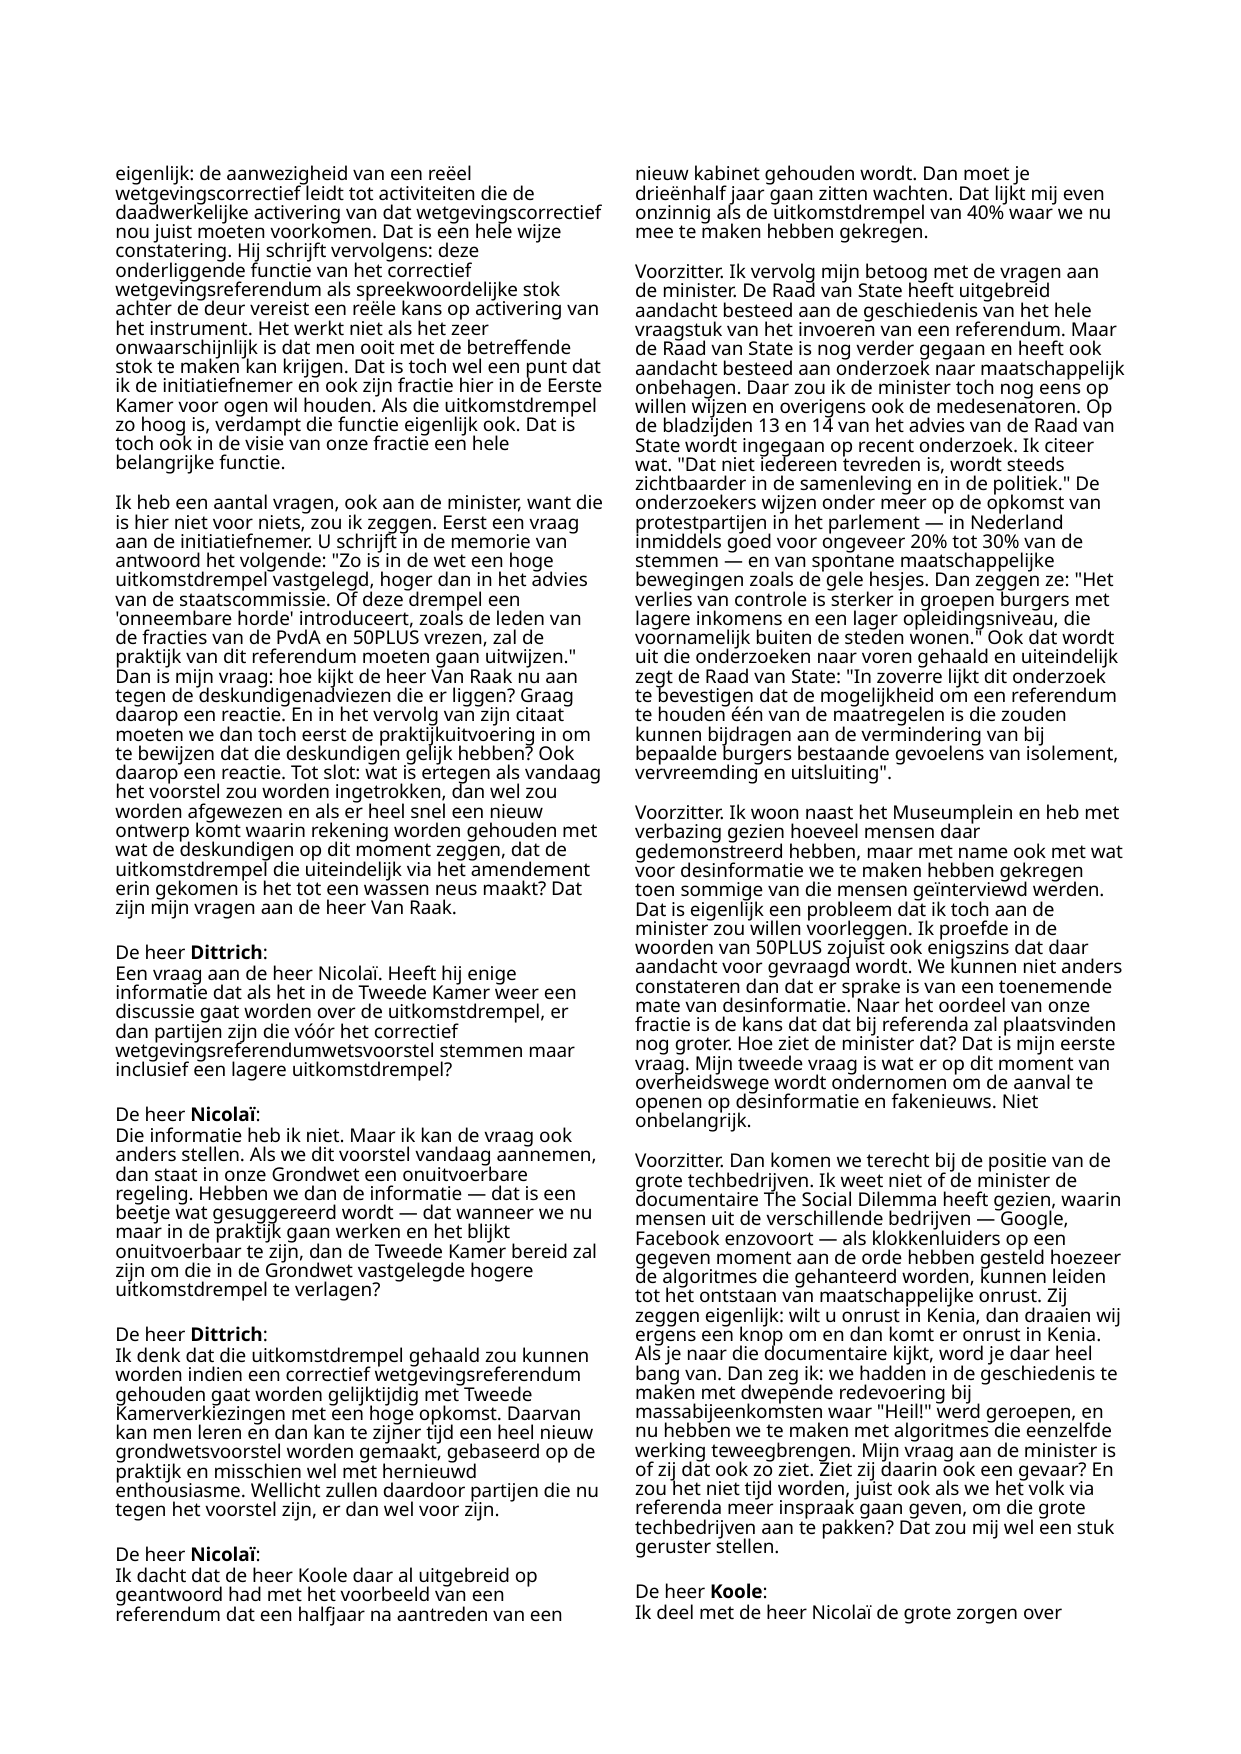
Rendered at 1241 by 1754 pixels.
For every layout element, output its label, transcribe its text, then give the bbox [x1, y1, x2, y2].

text Een vraag aan de heer Nicolaï. Heeft hij enige informatie dat als het in de Tweede Kamer weer een discussie gaat worden over de uitkomstdrempel, er dan partijen zijn die vóór het correctief wetgevingsreferendumwetsvoorstel stemmen maar inclusief een lagere uitkomstdrempel? [115, 965, 605, 1081]
text Voorzitter. Ik vervolg mijn betoog met de vragen aan de minister. De Raad van State heeft uitgebreid aandacht besteed aan de geschiedenis van het hele vraagstuk van het invoeren van een referendum. Maar de Raad van State is nog verder gegaan en heeft ook aandacht besteed aan onderzoek naar maatschappelijk onbehagen. Daar zou ik de minister toch nog eens op willen wijzen en overigens ook de medesenatoren. Op de bladzijden 13 en 14 van het advies van de Raad van State wordt ingegaan op recent onderzoek. Ik citeer wat. "Dat niet iedereen tevreden is, wordt steeds zichtbaarder in de samenleving en in de politiek." De onderzoekers wijzen onder meer op de opkomst van protestpartijen in het parlement — in Nederland inmiddels goed voor ongeveer 20% tot 30% van de stemmen — en van spontane maatschappelijke bewegingen zoals de gele hesjes. Dan zeggen ze: "Het verlies van controle is sterker in groepen burgers met lagere inkomens en een lager opleidingsniveau, die voornamelijk buiten de steden wonen." Ook dat wordt uit die onderzoeken naar voren gehaald en uiteindelijk zegt de Raad van State: "In zoverre lijkt dit onderzoek te bevestigen dat de mogelijkheid om een referendum te houden één van de maatregelen is die zouden kunnen bijdragen aan de vermindering van bij bepaalde burgers bestaande gevoelens van isolement, vervreemding en uitsluiting". [635, 263, 1125, 783]
text Ik heb een aantal vragen, ook aan de minister, want die is hier niet voor niets, zou ik zeggen. Eerst een vraag aan de initiatiefnemer. U schrijft in de memorie van antwoord het volgende: "Zo is in de wet een hoge uitkomstdrempel vastgelegd, hoger dan in het advies van de staatscommissie. Of deze drempel een 'onneembare horde' introduceert, zoals de leden van de fracties van de PvdA en 50PLUS vrezen, zal de praktijk van dit referendum moeten gaan uitwijzen." Dan is mijn vraag: hoe kijkt de heer Van Raak nu aan tegen de deskundigenadviezen die er liggen? Graag daarop een reactie. En in het vervolg van zijn citaat moeten we dan toch eerst de praktijkuitvoering in om te bewijzen dat die deskundigen gelijk hebben? Ook daarop een reactie. Tot slot: wat is ertegen als vandaag het voorstel zou worden ingetrokken, dan wel zou worden afgewezen en als er heel snel een nieuw ontwerp komt waarin rekening worden gehouden met wat de deskundigen op dit moment zeggen, dat de uitkomstdrempel die uiteindelijk via het amendement erin gekomen is het tot een wassen neus maakt? Dat zijn mijn vragen aan de heer Van Raak. [115, 494, 605, 918]
text Die informatie heb ik niet. Maar ik kan de vraag ook anders stellen. Als we dit voorstel vandaag aannemen, dan staat in onze Grondwet een onuitvoerbare regeling. Hebben we dan de informatie — dat is een beetje wat gesuggereerd wordt — dat wanneer we nu maar in de praktijk gaan werken en het blijkt onuitvoerbaar te zijn, dan de Tweede Kamer bereid zal zijn om die in de Grondwet vastgelegde hogere uitkomstdrempel te verlagen? [115, 1127, 605, 1301]
text De heer Koole: [635, 1578, 1125, 1604]
text De heer Dittrich: [115, 939, 605, 965]
text Voorzitter. Ik woon naast het Museumplein en heb met verbazing gezien hoeveel mensen daar gedemonstreerd hebben, maar met name ook met wat voor desinformatie we te maken hebben gekregen toen sommige van die mensen geïnterviewd werden. Dat is eigenlijk een probleem dat ik toch aan de minister zou willen voorleggen. Ik proefde in de woorden van 50PLUS zojuist ook enigszins dat daar aandacht voor gevraagd wordt. We kunnen niet anders constateren dan dat er sprake is van een toenemende mate van desinformatie. Naar het oordeel van onze fractie is de kans dat dat bij referenda zal plaatsvinden nog groter. Hoe ziet de minister dat? Dat is mijn eerste vraag. Mijn tweede vraag is wat er op dit moment van overheidswege wordt ondernomen om de aanval te openen op desinformatie en fakenieuws. Niet onbelangrijk. [635, 804, 1125, 1132]
text Ik dacht dat de heer Koole daar al uitgebreid op geantwoord had met het voorbeeld van een referendum dat een halfjaar na aantreden van een [115, 1567, 605, 1625]
text De heer Nicolaï: [115, 1101, 605, 1127]
text eigenlijk: de aanwezigheid van een reëel wetgevingscorrectief leidt tot activiteiten die de daadwerkelijke activering van dat wetgevingscorrectief nou juist moeten voorkomen. Dat is een hele wijze constatering. Hij schrijft vervolgens: deze onderliggende functie van het correctief wetgevingsreferendum als spreekwoordelijke stok achter de deur vereist een reële kans op activering van het instrument. Het werkt niet als het zeer onwaarschijnlijk is dat men ooit met de betreffende stok te maken kan krijgen. Dat is toch wel een punt dat ik de initiatiefnemer en ook zijn fractie hier in de Eerste Kamer voor ogen wil houden. Als die uitkomstdrempel zo hoog is, verdampt die functie eigenlijk ook. Dat is toch ook in de visie van onze fractie een hele belangrijke functie. [115, 165, 605, 474]
text Ik denk dat die uitkomstdrempel gehaald zou kunnen worden indien een correctief wetgevingsreferendum gehouden gaat worden gelijktijdig met Tweede Kamerverkiezingen met een hoge opkomst. Daarvan kan men leren en dan kan te zijner tijd een heel nieuw grondwetsvoorstel worden gemaakt, gebaseerd op de praktijk en misschien wel met hernieuwd enthousiasme. Wellicht zullen daardoor partijen die nu tegen het voorstel zijn, er dan wel voor zijn. [115, 1347, 605, 1521]
text Ik deel met de heer Nicolaï de grote zorgen over [635, 1604, 1125, 1623]
text De heer Dittrich: [115, 1321, 605, 1347]
text De heer Nicolaï: [115, 1541, 605, 1567]
text nieuw kabinet gehouden wordt. Dan moet je drieënhalf jaar gaan zitten wachten. Dat lijkt mij even onzinnig als de uitkomstdrempel van 40% waar we nu mee te maken hebben gekregen. [635, 165, 1125, 242]
text Voorzitter. Dan komen we terecht bij de positie van de grote techbedrijven. Ik weet niet of de minister de documentaire The Social Dilemma heeft gezien, waarin mensen uit de verschillende bedrijven — Google, Facebook enzovoort — als klokkenluiders op een gegeven moment aan de orde hebben gesteld hoezeer de algoritmes die gehanteerd worden, kunnen leiden tot het ontstaan van maatschappelijke onrust. Zij zeggen eigenlijk: wilt u onrust in Kenia, dan draaien wij ergens een knop om en dan komt er onrust in Kenia. Als je naar die documentaire kijkt, word je daar heel bang van. Dan zeg ik: we hadden in de geschiedenis te maken met dwepende redevoering bij massabijeenkomsten waar "Heil!" werd geroepen, en nu hebben we te maken met algoritmes die eenzelfde werking teweegbrengen. Mijn vraag aan de minister is of zij dat ook zo ziet. Ziet zij daarin ook een gevaar? En zou het niet tijd worden, juist ook als we het volk via referenda meer inspraak gaan geven, om die grote techbedrijven aan te pakken? Dat zou mij wel een stuk geruster stellen. [635, 1152, 1125, 1557]
